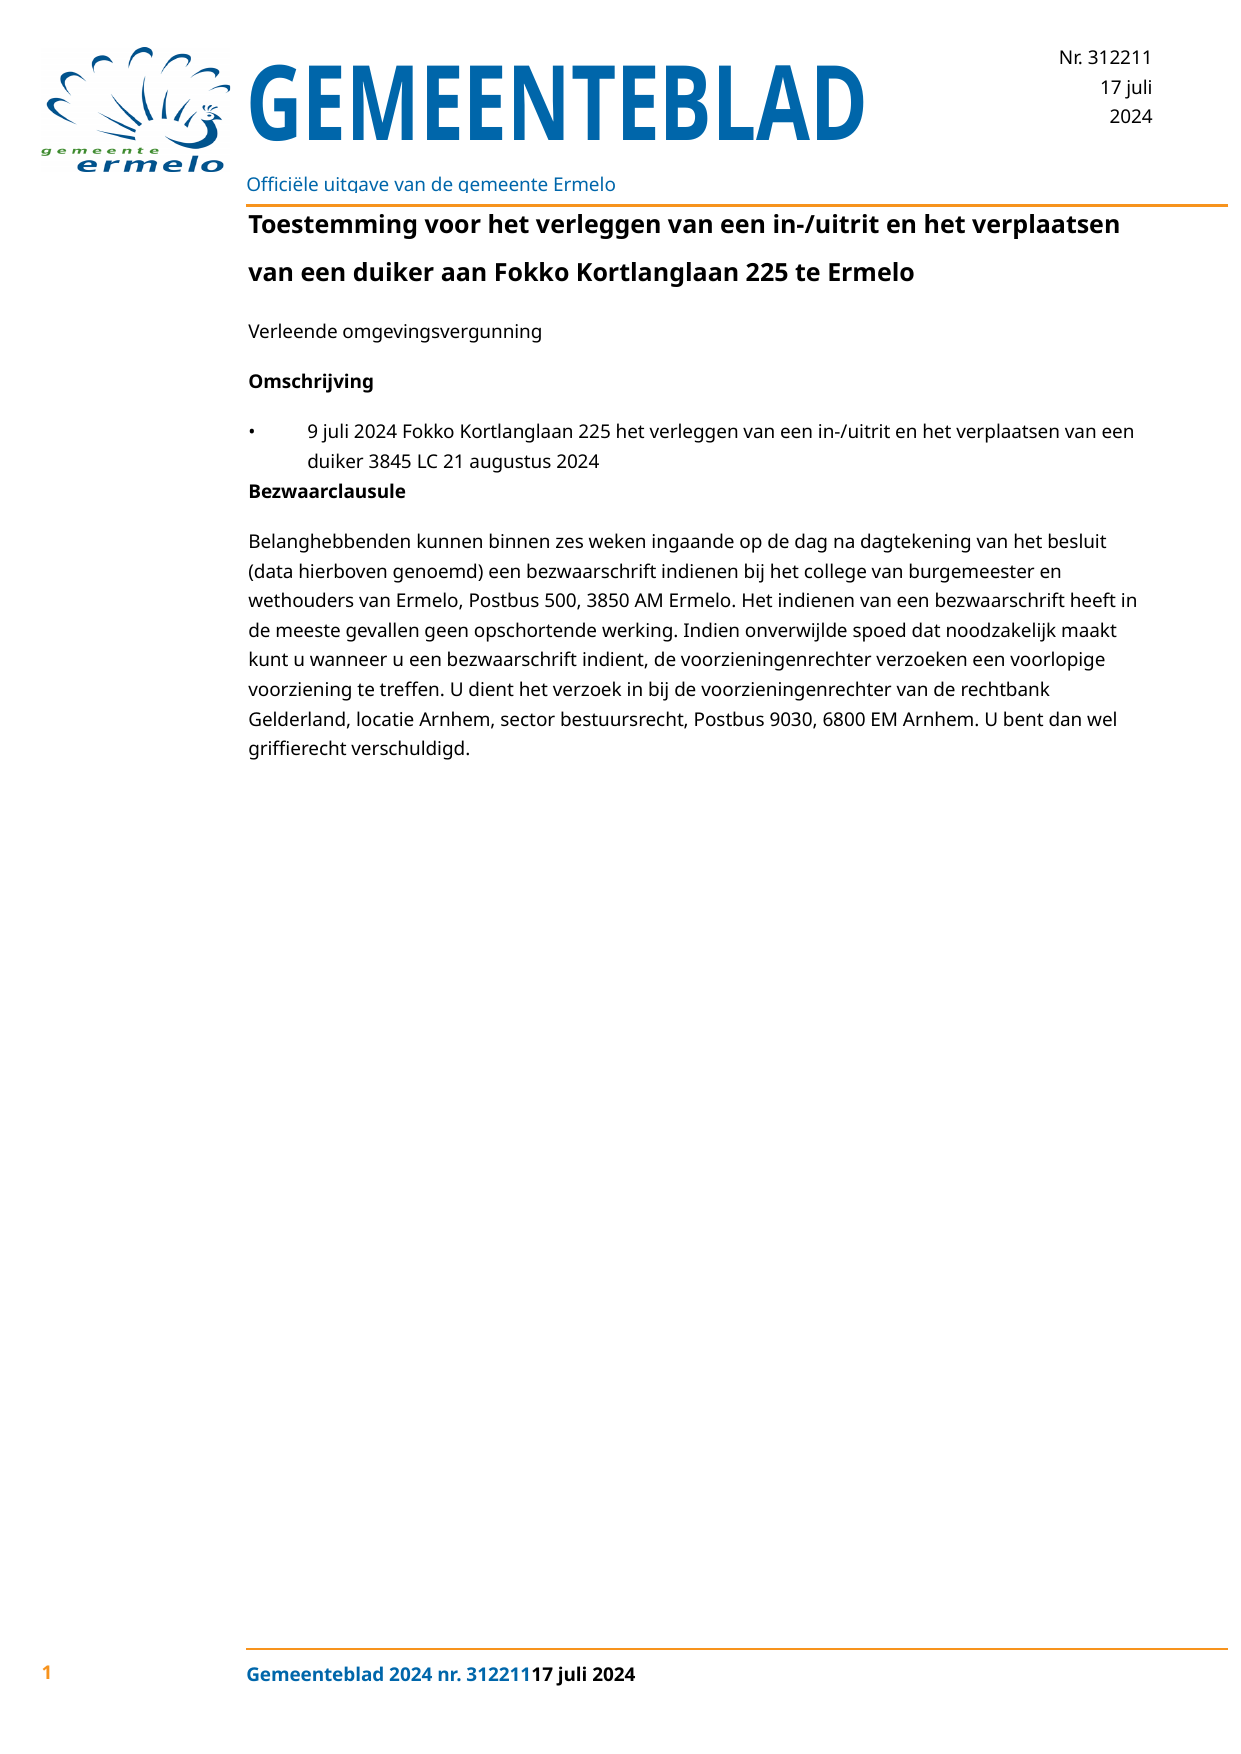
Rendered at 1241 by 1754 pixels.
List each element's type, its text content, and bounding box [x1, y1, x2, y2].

text Bezwaarclausule [248, 478, 1152, 504]
text Toestemming voor het verleggen van een in-/uitrit en het verplaatsen van een duiker aan Fokko Kortlanglaan 225 te Ermelo [248, 207, 1152, 288]
text Belanghebbenden kunnen binnen zes weken ingaande op de dag na dagtekening van het besluit (data hierboven genoemd) een bezwaarschrift indienen bij het college van burgemeester en wethouders van Ermelo, Postbus 500, 3850 AM Ermelo. Het indienen van een bezwaarschrift heeft in de meeste gevallen geen opschortende werking. Indien onverwijlde spoed dat noodzakelijk maakt kunt u wanneer u een bezwaarschrift indient, de voorzieningenrechter verzoeken een voorlopige voorziening te treffen. U dient het verzoek in bij de voorzieningenrechter van de rechtbank Gelderland, locatie Arnhem, sector bestuursrecht, Postbus 9030, 6800 EM Arnhem. U bent dan wel griffierecht verschuldigd. [248, 528, 1152, 761]
text Verleende omgevingsvergunning [248, 318, 1152, 344]
picture [41, 47, 231, 172]
text Omschrijving [248, 368, 1152, 394]
list 9 juli 2024 Fokko Kortlanglaan 225 het verleggen van een in-/uitrit en het verplaatsen van een duiker 3845 LC 21 augustus 2024 [248, 419, 1152, 474]
